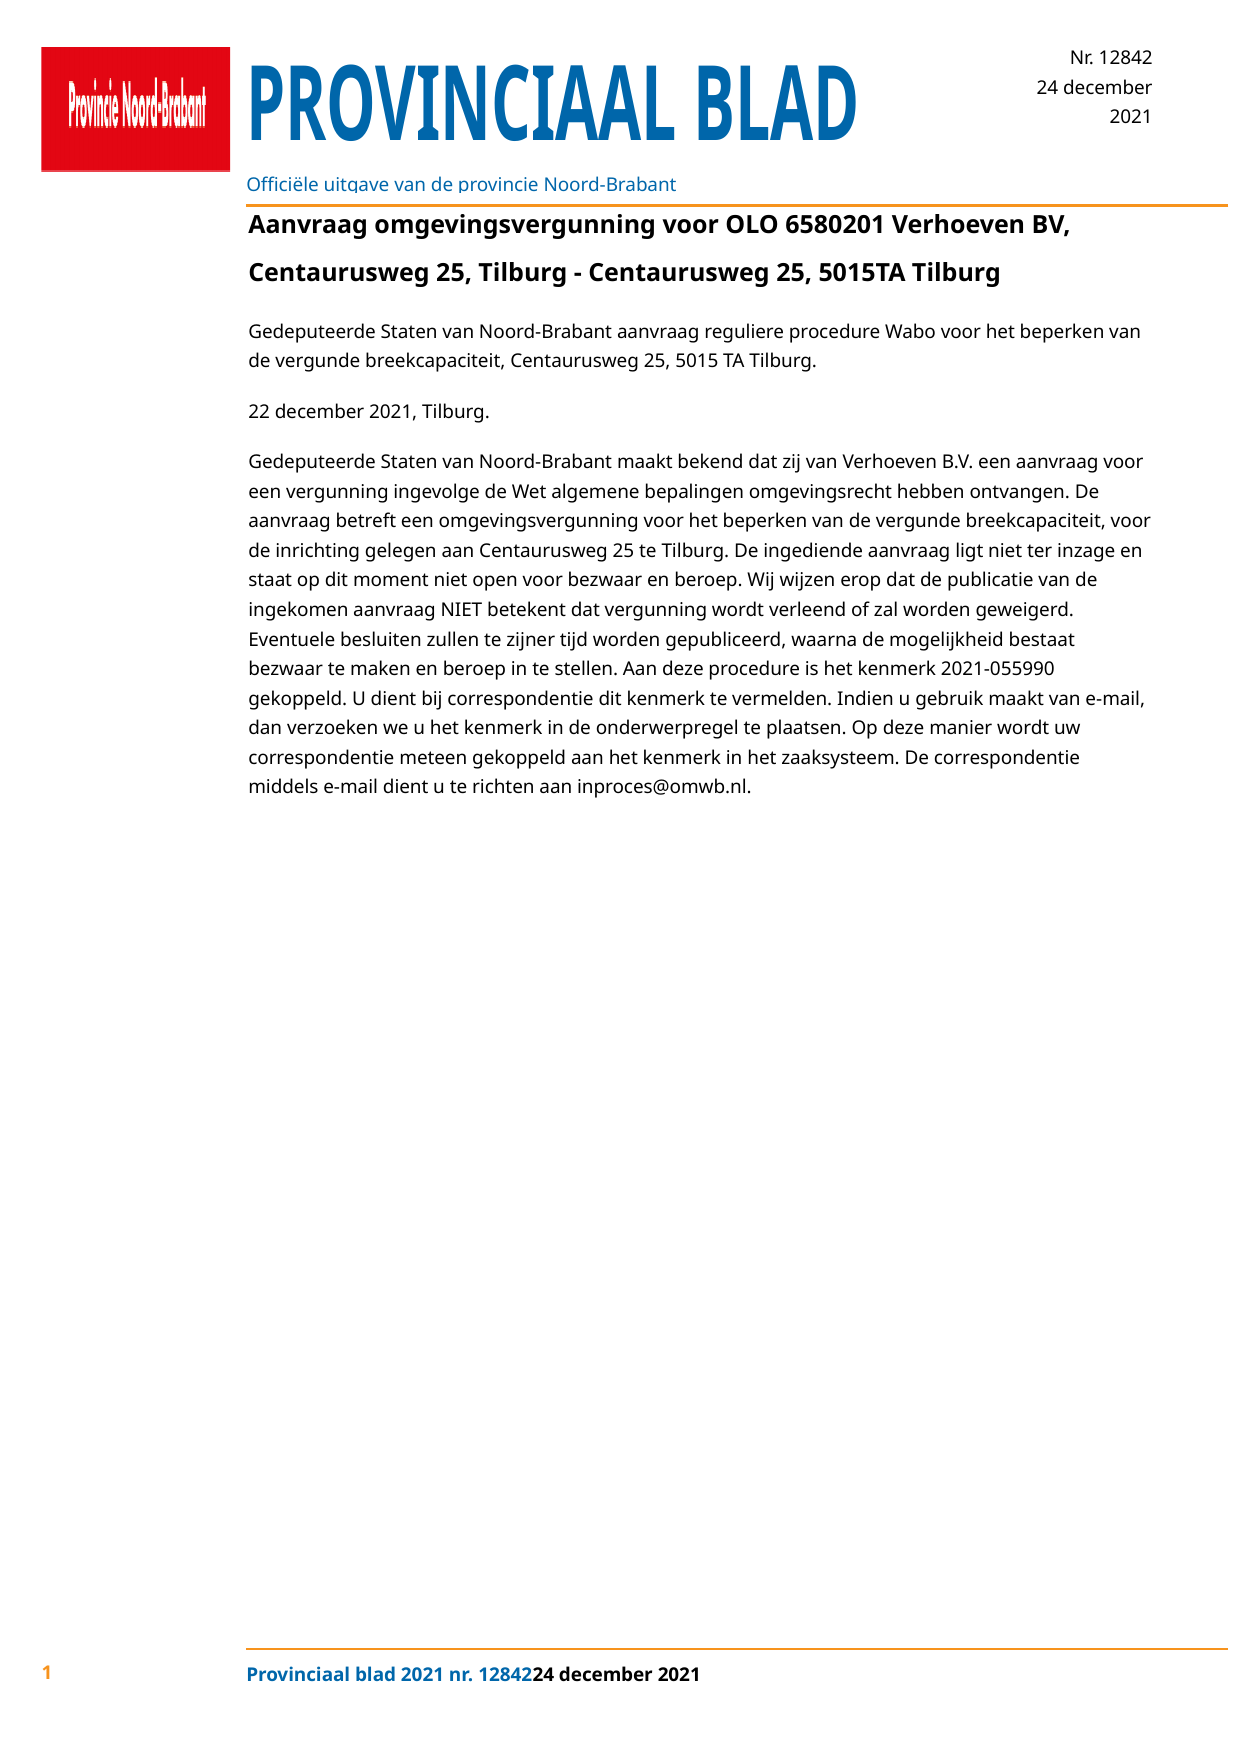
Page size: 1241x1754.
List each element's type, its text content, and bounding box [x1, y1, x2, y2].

picture [41, 47, 231, 172]
text Aanvraag omgevingsvergunning voor OLO 6580201 Verhoeven BV, Centaurusweg 25, Tilburg - Centaurusweg 25, 5015TA Tilburg [248, 207, 1152, 288]
text Gedeputeerde Staten van Noord-Brabant aanvraag reguliere procedure Wabo voor het beperken van de vergunde breekcapaciteit, Centaurusweg 25, 5015 TA Tilburg. [248, 318, 1152, 373]
text Gedeputeerde Staten van Noord-Brabant maakt bekend dat zij van Verhoeven B.V. een aanvraag voor een vergunning ingevolge de Wet algemene bepalingen omgevingsrecht hebben ontvangen. De aanvraag betreft een omgevingsvergunning voor het beperken van de vergunde breekcapaciteit, voor de inrichting gelegen aan Centaurusweg 25 te Tilburg. De ingediende aanvraag ligt niet ter inzage en staat op dit moment niet open voor bezwaar en beroep. Wij wijzen erop dat de publicatie van de ingekomen aanvraag NIET betekent dat vergunning wordt verleend of zal worden geweigerd. Eventuele besluiten zullen te zijner tijd worden gepubliceerd, waarna de mogelijkheid bestaat bezwaar te maken en beroep in te stellen. Aan deze procedure is het kenmerk 2021-055990 gekoppeld. U dient bij correspondentie dit kenmerk te vermelden. Indien u gebruik maakt van e-mail, dan verzoeken we u het kenmerk in de onderwerpregel te plaatsen. Op deze manier wordt uw correspondentie meteen gekoppeld aan het kenmerk in het zaaksysteem. De correspondentie middels e-mail dient u te richten aan inproces@omwb.nl. [248, 448, 1152, 799]
text 22 december 2021, Tilburg. [248, 398, 1152, 424]
